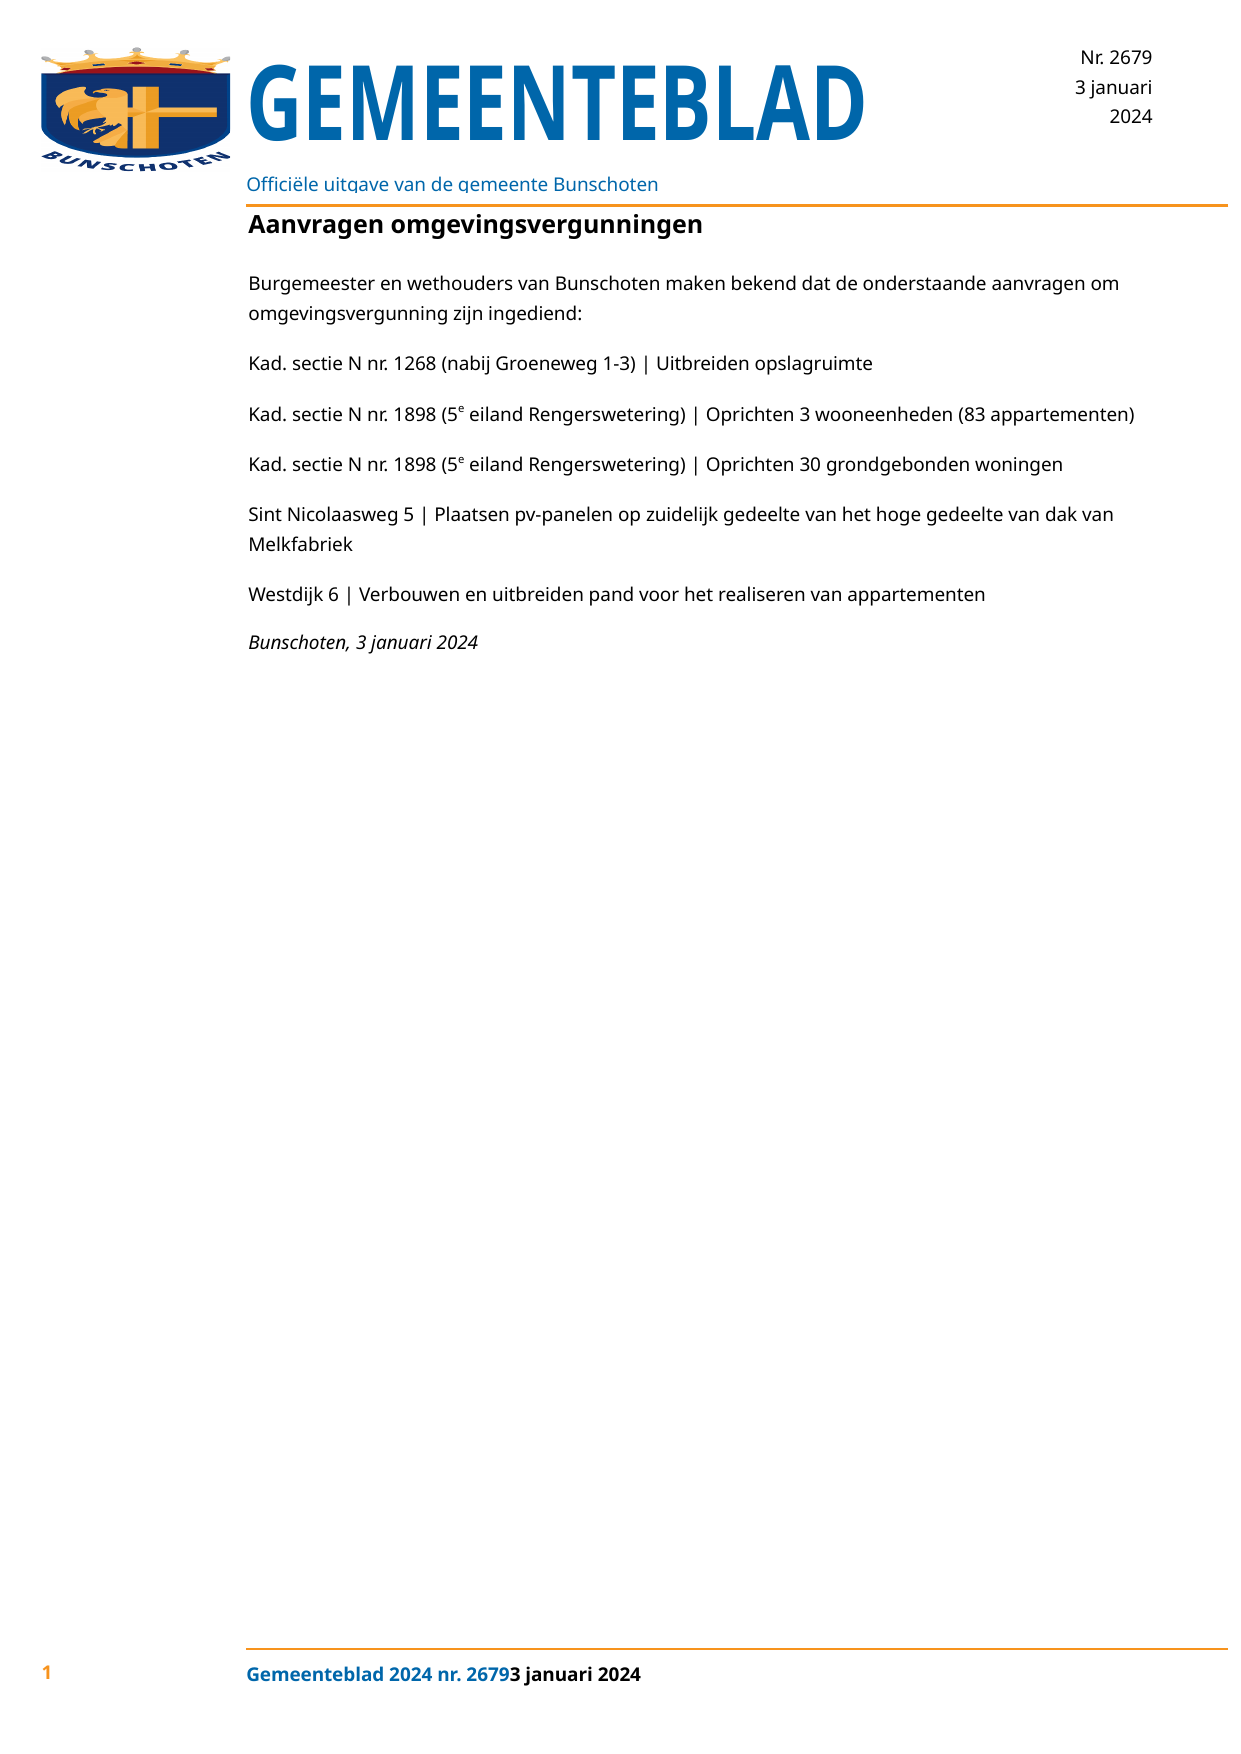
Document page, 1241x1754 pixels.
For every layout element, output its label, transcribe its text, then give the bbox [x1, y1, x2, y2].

text Bunschoten, 3 januari 2024 [248, 629, 1152, 655]
text Kad. sectie N nr. 1268 (nabij Groeneweg 1-3) | Uitbreiden opslagruimte [248, 350, 1152, 376]
text Kad. sectie N nr. 1898 (5e eiland Rengerswetering) | Oprichten 30 grondgebonden woningen [248, 451, 1152, 477]
text Kad. sectie N nr. 1898 (5e eiland Rengerswetering) | Oprichten 3 wooneenheden (83 appartementen) [248, 401, 1152, 426]
text Aanvragen omgevingsvergunningen [248, 207, 1152, 241]
text Westdijk 6 | Verbouwen en uitbreiden pand voor het realiseren van appartementen [248, 582, 1152, 607]
text Sint Nicolaasweg 5 | Plaatsen pv-panelen op zuidelijk gedeelte van het hoge gedeelte van dak van Melkfabriek [248, 502, 1152, 557]
text Burgemeester en wethouders van Bunschoten maken bekend dat de onderstaande aanvragen om omgevingsvergunning zijn ingediend: [248, 270, 1152, 326]
picture [41, 47, 231, 172]
